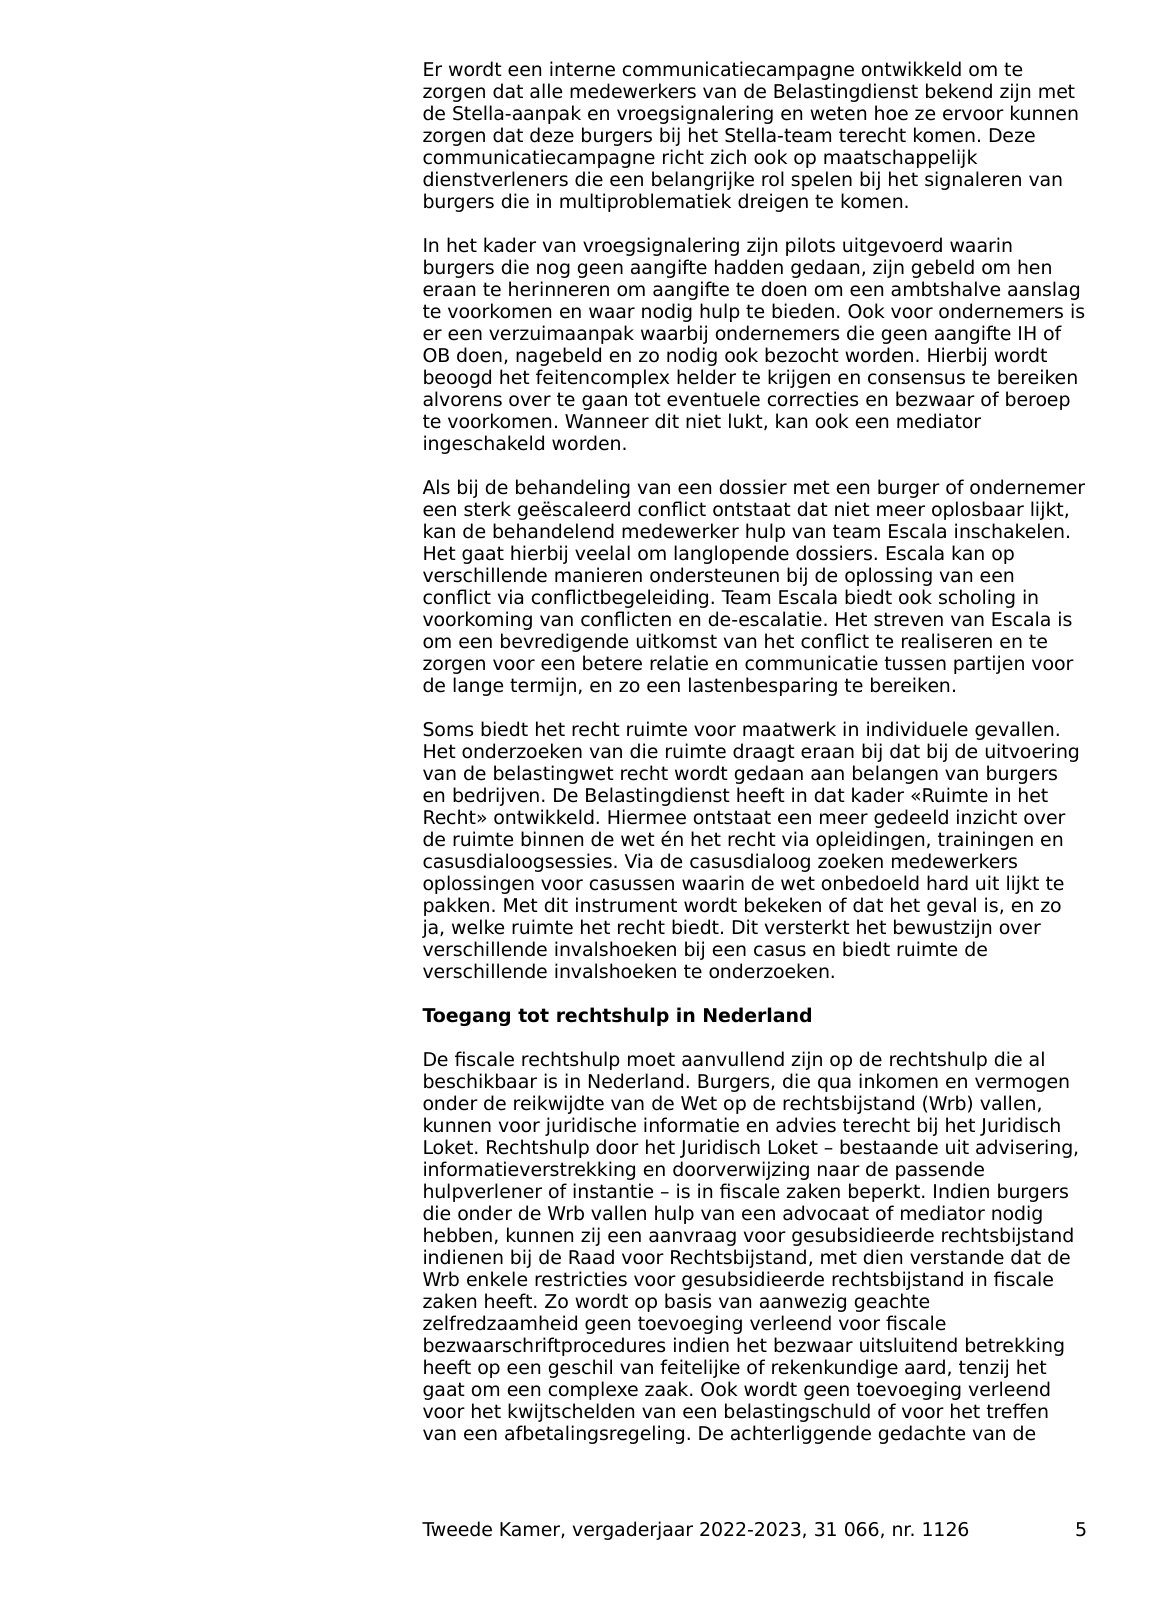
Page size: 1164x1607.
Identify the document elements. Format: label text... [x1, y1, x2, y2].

text In het kader van vroegsignalering zijn pilots uitgevoerd waarin burgers die nog geen aangifte hadden gedaan, zijn gebeld om hen eraan te herinneren om aangifte te doen om een ambtshalve aanslag te voorkomen en waar nodig hulp te bieden. Ook voor ondernemers is er een verzuimaanpak waarbij ondernemers die geen aangifte IH of OB doen, nagebeld en zo nodig ook bezocht worden. Hierbij wordt beoogd het feitencomplex helder te krijgen en consensus te bereiken alvorens over te gaan tot eventuele correcties en bezwaar of beroep te voorkomen. Wanneer dit niet lukt, kan ook een mediator ingeschakeld worden. [422, 235, 1087, 455]
text De fiscale rechtshulp moet aanvullend zijn op de rechtshulp die al beschikbaar is in Nederland. Burgers, die qua inkomen en vermogen onder de reikwijdte van de Wet op de rechtsbijstand (Wrb) vallen, kunnen voor juridische informatie en advies terecht bij het Juridisch Loket. Rechtshulp door het Juridisch Loket – bestaande uit advisering, informatieverstrekking en doorverwijzing naar de passende hulpverlener of instantie – is in fiscale zaken beperkt. Indien burgers die onder de Wrb vallen hulp van een advocaat of mediator nodig hebben, kunnen zij een aanvraag voor gesubsidieerde rechtsbijstand indienen bij de Raad voor Rechtsbijstand, met dien verstande dat de Wrb enkele restricties voor gesubsidieerde rechtsbijstand in fiscale zaken heeft. Zo wordt op basis van aanwezig geachte zelfredzaamheid geen toevoeging verleend voor fiscale bezwaarschriftprocedures indien het bezwaar uitsluitend betrekking heeft op een geschil van feitelijke of rekenkundige aard, tenzij het gaat om een complexe zaak. Ook wordt geen toevoeging verleend voor het kwijtschelden van een belastingschuld of voor het treffen van een afbetalingsregeling. De achterliggende gedachte van de [422, 1049, 1087, 1445]
text Soms biedt het recht ruimte voor maatwerk in individuele gevallen. Het onderzoeken van die ruimte draagt eraan bij dat bij de uitvoering van de belastingwet recht wordt gedaan aan belangen van burgers en bedrijven. De Belastingdienst heeft in dat kader «Ruimte in het Recht» ontwikkeld. Hiermee ontstaat een meer gedeeld inzicht over de ruimte binnen de wet én het recht via opleidingen, trainingen en casusdialoogsessies. Via de casusdialoog zoeken medewerkers oplossingen voor casussen waarin de wet onbedoeld hard uit lijkt te pakken. Met dit instrument wordt bekeken of dat het geval is, en zo ja, welke ruimte het recht biedt. Dit versterkt het bewustzijn over verschillende invalshoeken bij een casus en biedt ruimte de verschillende invalshoeken te onderzoeken. [422, 719, 1087, 983]
text Als bij de behandeling van een dossier met een burger of ondernemer een sterk geëscaleerd conflict ontstaat dat niet meer oplosbaar lijkt, kan de behandelend medewerker hulp van team Escala inschakelen. Het gaat hierbij veelal om langlopende dossiers. Escala kan op verschillende manieren ondersteunen bij de oplossing van een conflict via conflictbegeleiding. Team Escala biedt ook scholing in voorkoming van conflicten en de-escalatie. Het streven van Escala is om een bevredigende uitkomst van het conflict te realiseren en te zorgen voor een betere relatie en communicatie tussen partijen voor de lange termijn, en zo een lastenbesparing te bereiken. [422, 477, 1087, 697]
subtitle Toegang tot rechtshulp in Nederland [422, 1005, 1087, 1027]
text Er wordt een interne communicatiecampagne ontwikkeld om te zorgen dat alle medewerkers van de Belastingdienst bekend zijn met de Stella-aanpak en vroegsignalering en weten hoe ze ervoor kunnen zorgen dat deze burgers bij het Stella-team terecht komen. Deze communicatiecampagne richt zich ook op maatschappelijk dienstverleners die een belangrijke rol spelen bij het signaleren van burgers die in multiproblematiek dreigen te komen. [422, 59, 1087, 213]
